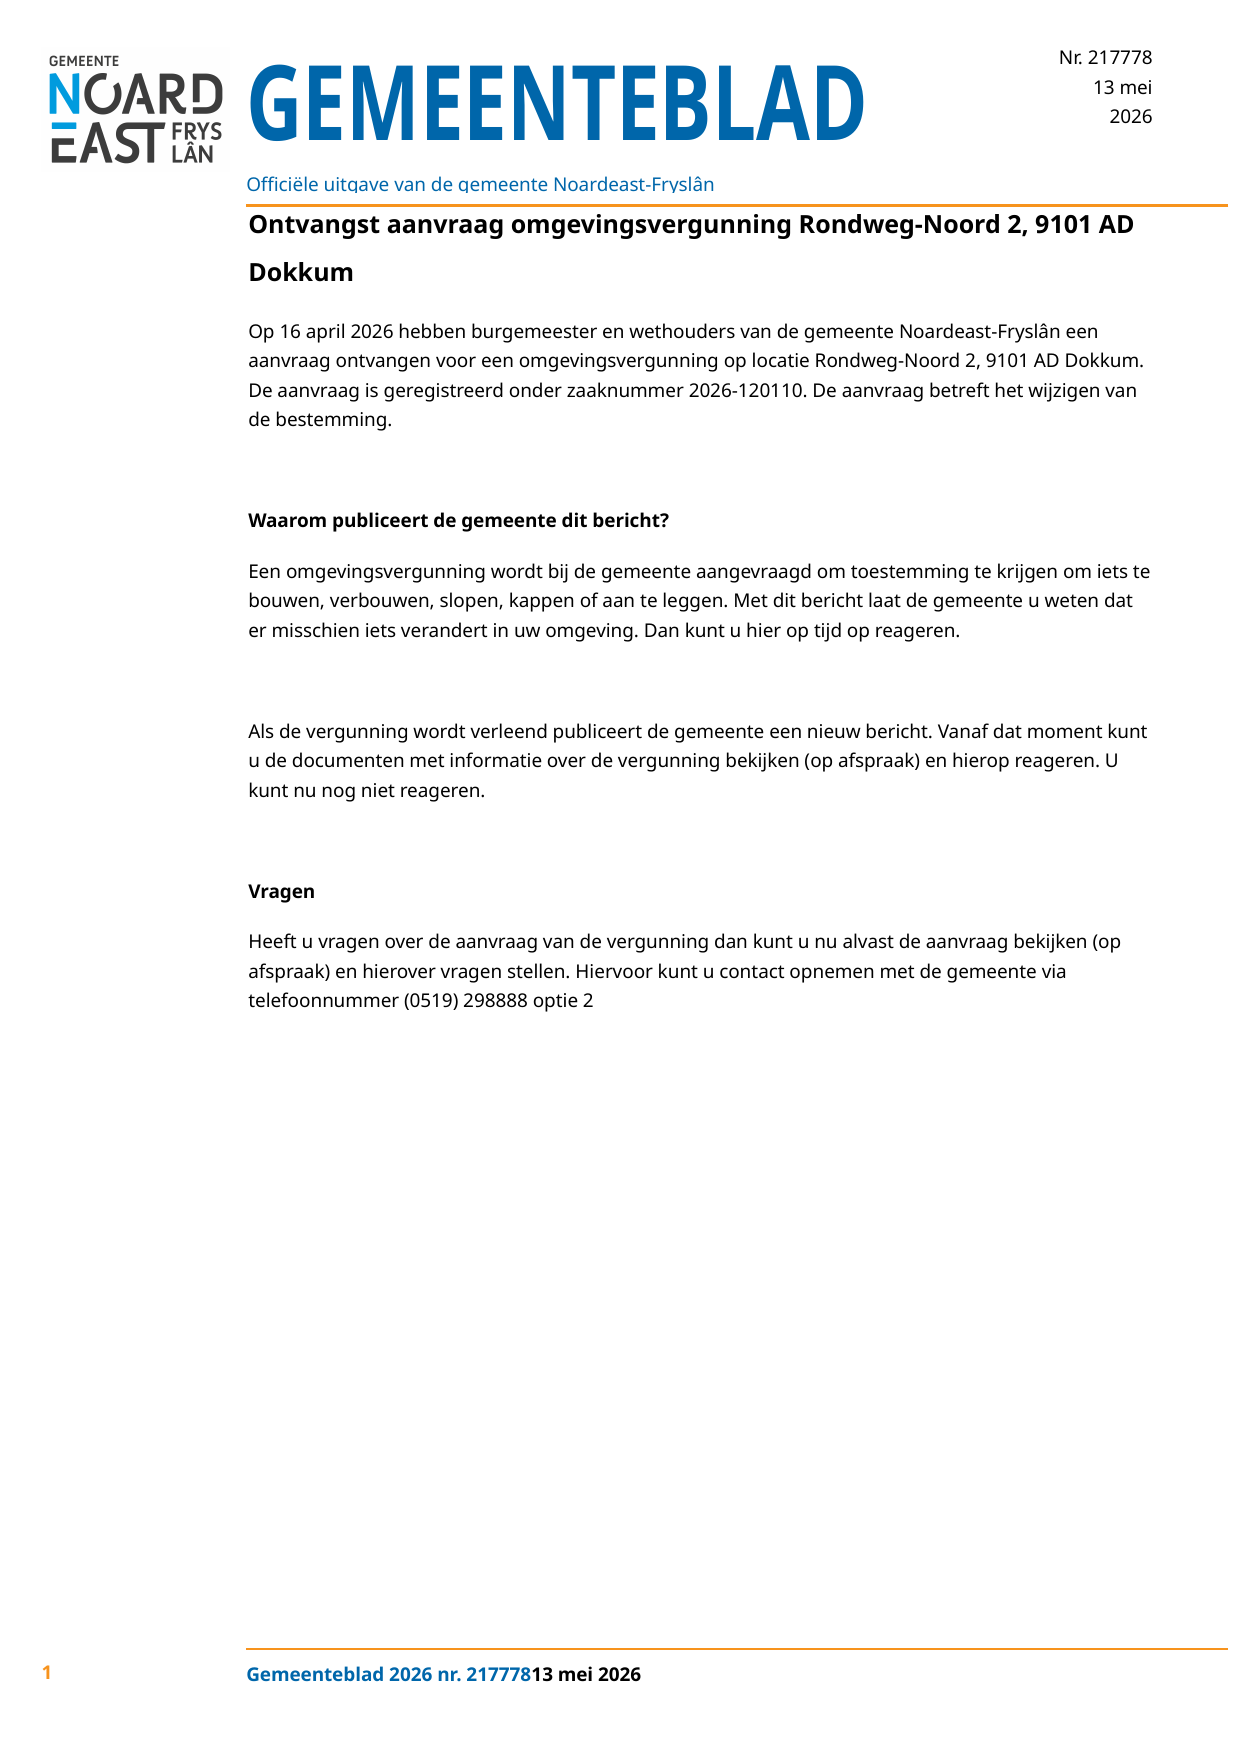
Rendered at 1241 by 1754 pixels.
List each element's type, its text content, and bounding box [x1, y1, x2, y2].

text Als de vergunning wordt verleend publiceert de gemeente een nieuw bericht. Vanaf dat moment kunt u de documenten met informatie over de vergunning bekijken (op afspraak) en hierop reageren. U kunt nu nog niet reageren. [248, 718, 1152, 803]
text Ontvangst aanvraag omgevingsvergunning Rondweg-Noord 2, 9101 AD Dokkum [248, 207, 1152, 288]
text Waarom publiceert de gemeente dit bericht? [248, 507, 1152, 533]
text Op 16 april 2026 hebben burgemeester en wethouders van de gemeente Noardeast-Fryslân een aanvraag ontvangen voor een omgevingsvergunning op locatie Rondweg-Noord 2, 9101 AD Dokkum. De aanvraag is geregistreerd onder zaaknummer 2026-120110. De aanvraag betreft het wijzigen van de bestemming. [248, 318, 1152, 432]
text Heeft u vragen over de aanvraag van de vergunning dan kunt u nu alvast de aanvraag bekijken (op afspraak) en hierover vragen stellen. Hiervoor kunt u contact opnemen met de gemeente via telefoonnummer (0519) 298888 optie 2 [248, 928, 1152, 1013]
text Een omgevingsvergunning wordt bij de gemeente aangevraagd om toestemming te krijgen om iets te bouwen, verbouwen, slopen, kappen of aan te leggen. Met dit bericht laat de gemeente u weten dat er misschien iets verandert in uw omgeving. Dan kunt u hier op tijd op reageren. [248, 558, 1152, 643]
picture [41, 47, 231, 172]
text Vragen [248, 878, 1152, 904]
